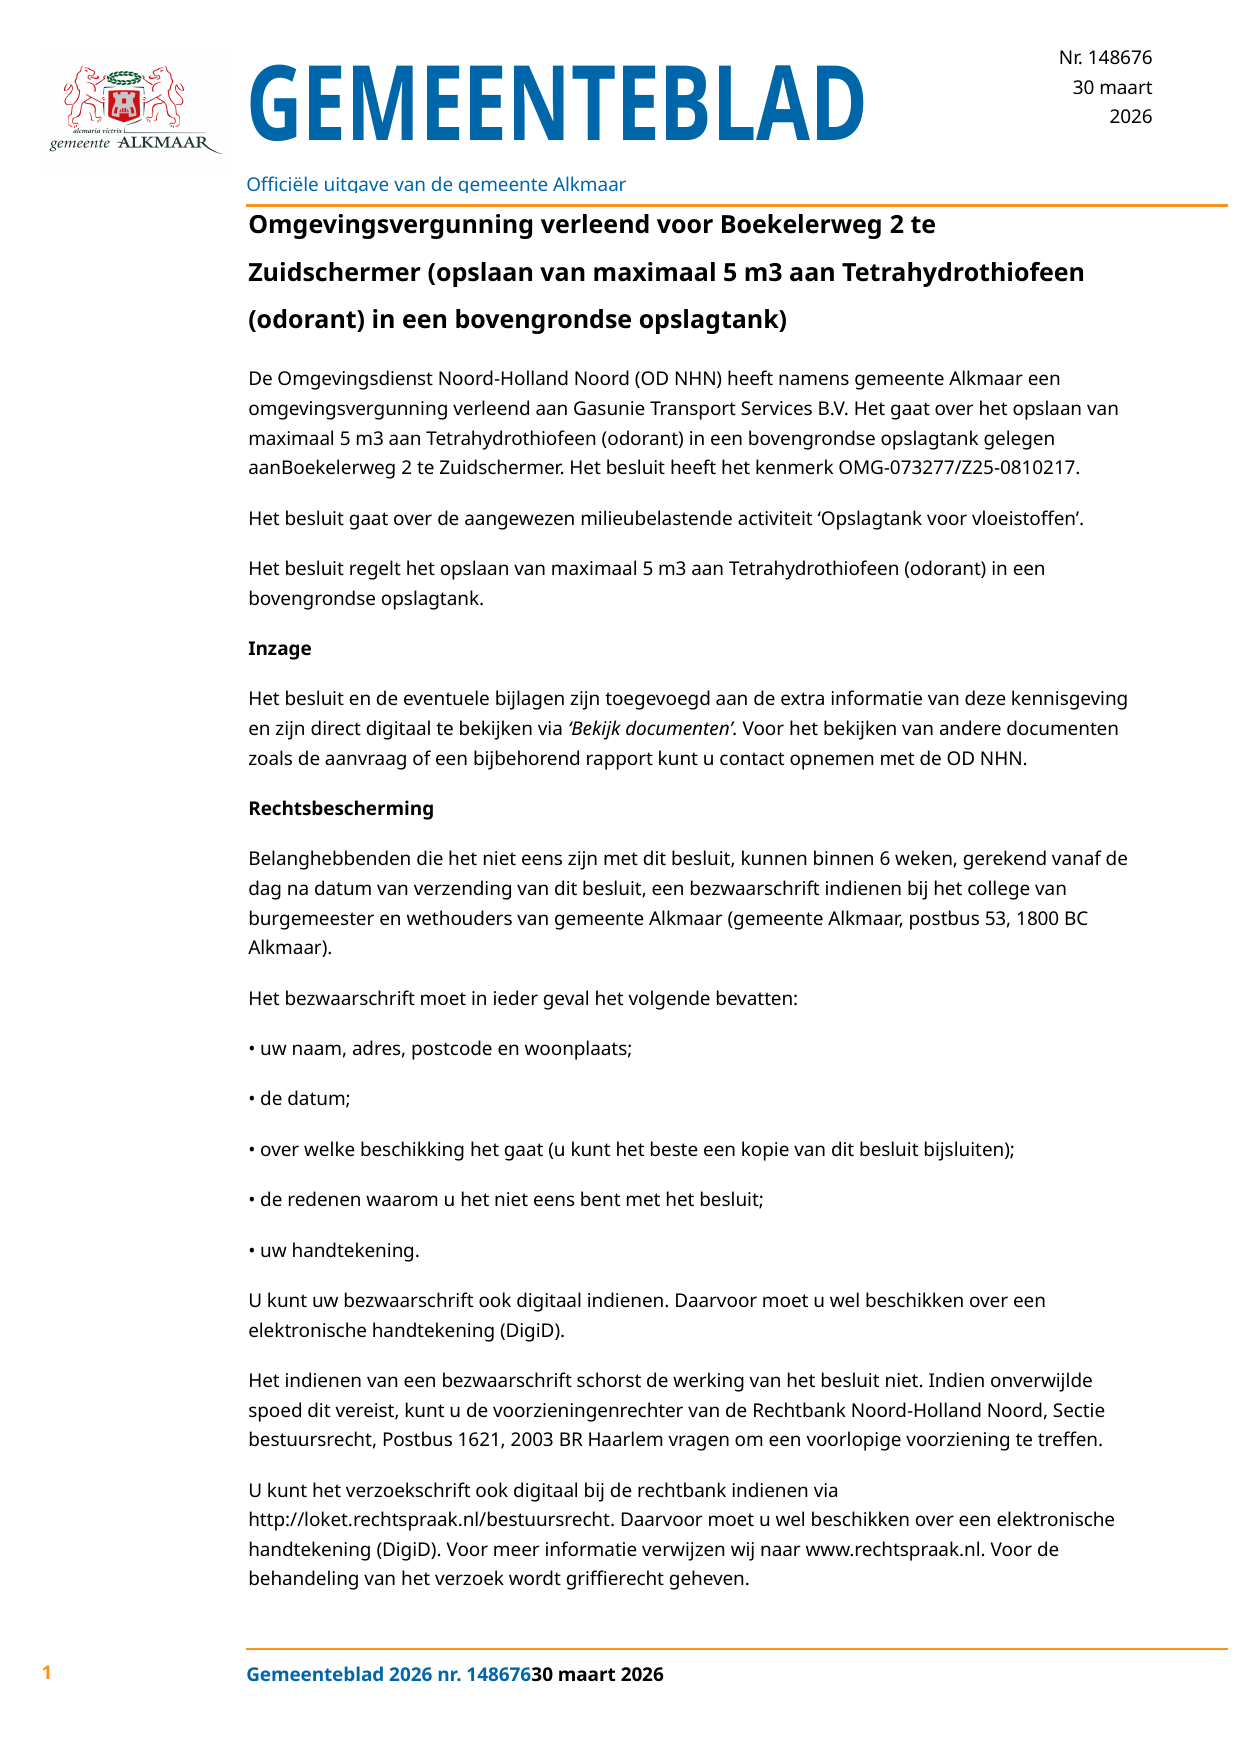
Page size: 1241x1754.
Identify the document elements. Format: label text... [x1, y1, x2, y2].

text Omgevingsvergunning verleend voor Boekelerweg 2 te Zuidschermer (opslaan van maximaal 5 m3 aan Tetrahydrothiofeen (odorant) in een bovengrondse opslagtank) [248, 207, 1152, 336]
text • uw naam, adres, postcode en woonplaats; [248, 1035, 1152, 1061]
text • de redenen waarom u het niet eens bent met het besluit; [248, 1186, 1152, 1212]
text Het besluit regelt het opslaan van maximaal 5 m3 aan Tetrahydrothiofeen (odorant) in een bovengrondse opslagtank. [248, 555, 1152, 610]
text Rechtsbescherming [248, 795, 1152, 821]
text Het indienen van een bezwaarschrift schorst de werking van het besluit niet. Indien onverwijlde spoed dit vereist, kunt u de voorzieningenrechter van de Rechtbank Noord-Holland Noord, Sectie bestuursrecht, Postbus 1621, 2003 BR Haarlem vragen om een voorlopige voorziening te treffen. [248, 1367, 1152, 1452]
text • de datum; [248, 1086, 1152, 1111]
text Inzage [248, 635, 1152, 661]
text Het bezwaarschrift moet in ieder geval het volgende bevatten: [248, 985, 1152, 1010]
text • over welke beschikking het gaat (u kunt het beste een kopie van dit besluit bijsluiten); [248, 1136, 1152, 1162]
text U kunt uw bezwaarschrift ook digitaal indienen. Daarvoor moet u wel beschikken over een elektronische handtekening (DigiD). [248, 1287, 1152, 1342]
text Belanghebbenden die het niet eens zijn met dit besluit, kunnen binnen 6 weken, gerekend vanaf de dag na datum van verzending van dit besluit, een bezwaarschrift indienen bij het college van burgemeester en wethouders van gemeente Alkmaar (gemeente Alkmaar, postbus 53, 1800 BC Alkmaar). [248, 846, 1152, 960]
text Het besluit en de eventuele bijlagen zijn toegevoegd aan de extra informatie van deze kennisgeving en zijn direct digitaal te bekijken via ‘Bekijk documenten’. Voor het bekijken van andere documenten zoals de aanvraag of een bijbehorend rapport kunt u contact opnemen met de OD NHN. [248, 686, 1152, 770]
text • uw handtekening. [248, 1237, 1152, 1262]
text De Omgevingsdienst Noord-Holland Noord (OD NHN) heeft namens gemeente Alkmaar een omgevingsvergunning verleend aan Gasunie Transport Services B.V. Het gaat over het opslaan van maximaal 5 m3 aan Tetrahydrothiofeen (odorant) in een bovengrondse opslagtank gelegen aanBoekelerweg 2 te Zuidschermer. Het besluit heeft het kenmerk OMG-073277/Z25-0810217. [248, 366, 1152, 480]
picture [41, 47, 231, 172]
text Het besluit gaat over de aangewezen milieubelastende activiteit ‘Opslagtank voor vloeistoffen’. [248, 505, 1152, 530]
text U kunt het verzoekschrift ook digitaal bij de rechtbank indienen via http://loket.rechtspraak.nl/bestuursrecht. Daarvoor moet u wel beschikken over een elektronische handtekening (DigiD). Voor meer informatie verwijzen wij naar www.rechtspraak.nl. Voor de behandeling van het verzoek wordt griffierecht geheven. [248, 1477, 1152, 1591]
